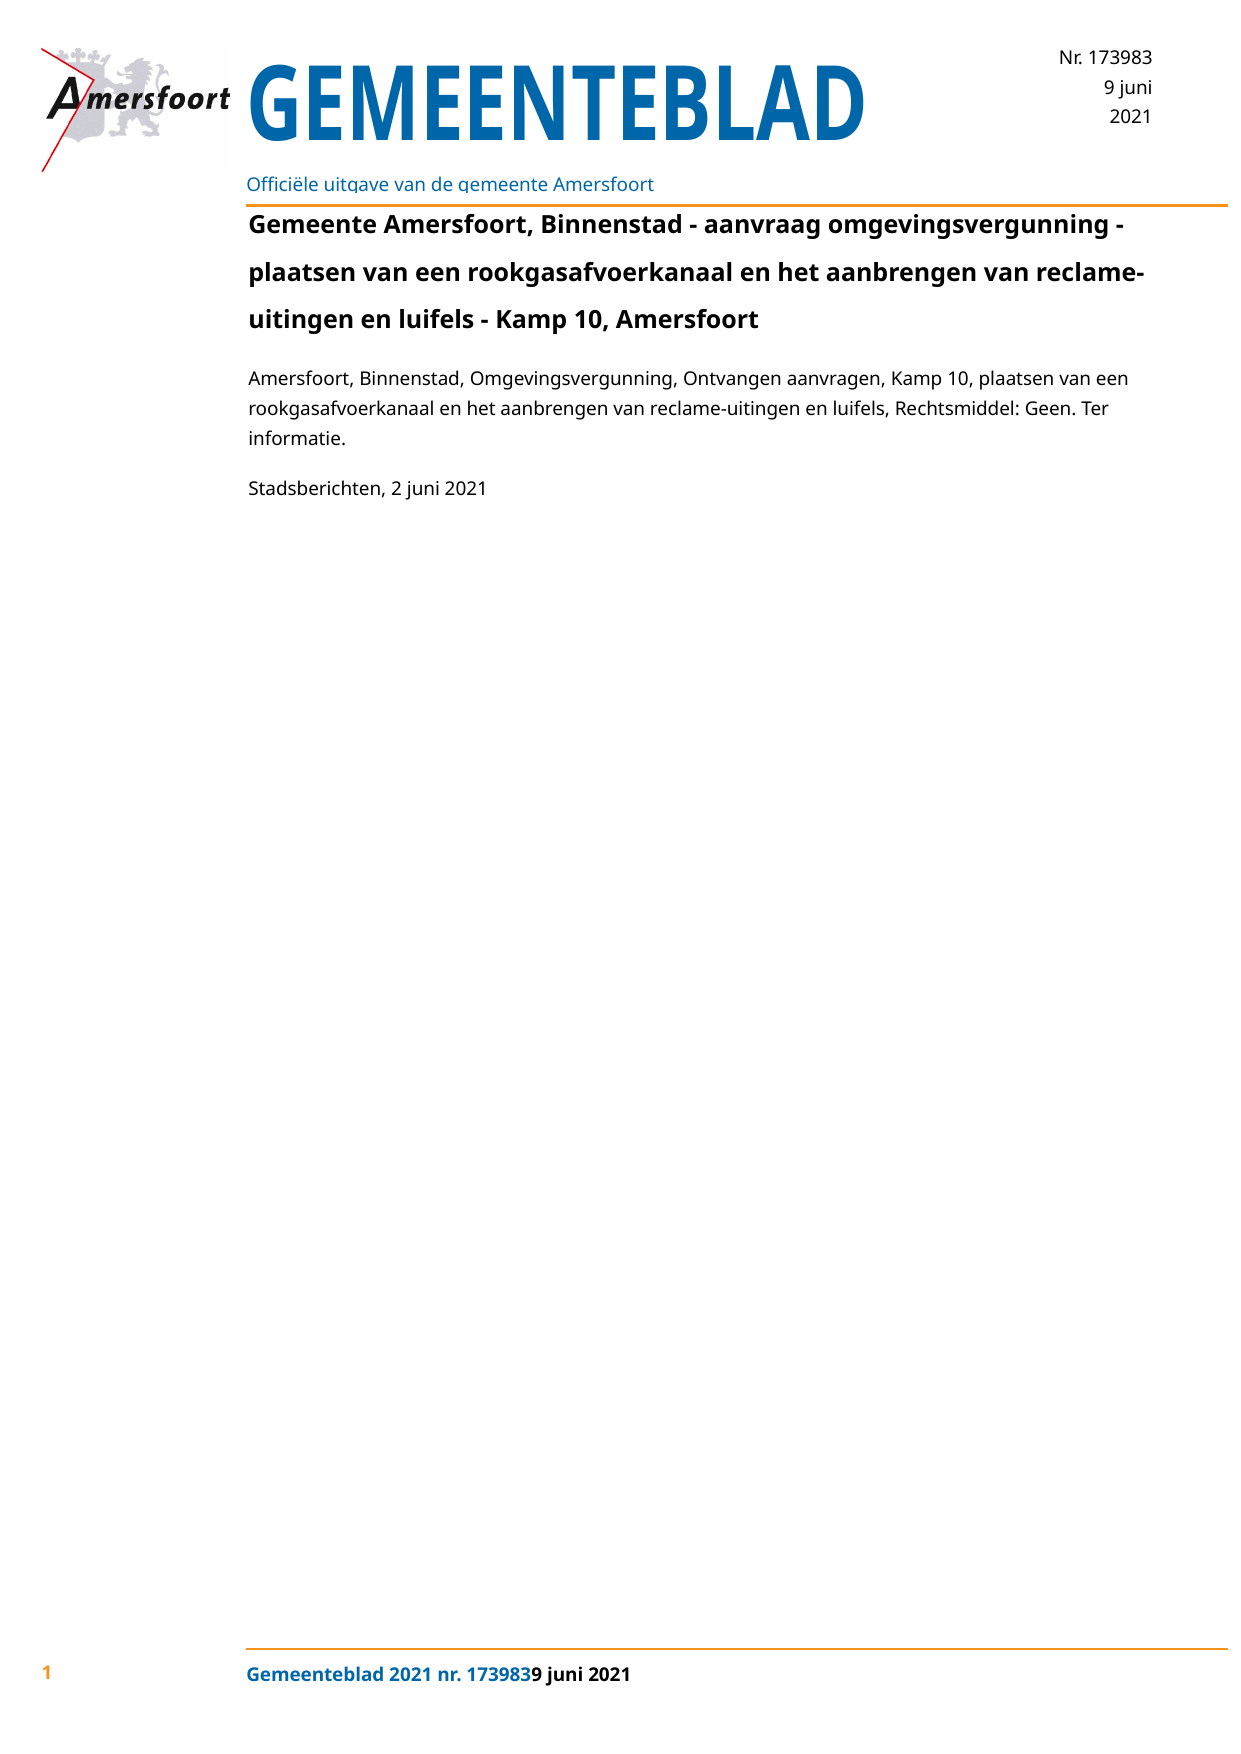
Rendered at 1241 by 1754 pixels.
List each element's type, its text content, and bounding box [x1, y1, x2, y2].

text Gemeente Amersfoort, Binnenstad - aanvraag omgevingsvergunning - plaatsen van een rookgasafvoerkanaal en het aanbrengen van reclame-uitingen en luifels - Kamp 10, Amersfoort [248, 207, 1152, 336]
text Amersfoort, Binnenstad, Omgevingsvergunning, Ontvangen aanvragen, Kamp 10, plaatsen van een rookgasafvoerkanaal en het aanbrengen van reclame-uitingen en luifels, Rechtsmiddel: Geen. Ter informatie. [248, 366, 1152, 450]
picture [41, 47, 231, 172]
text Stadsberichten, 2 juni 2021 [248, 475, 1152, 501]
